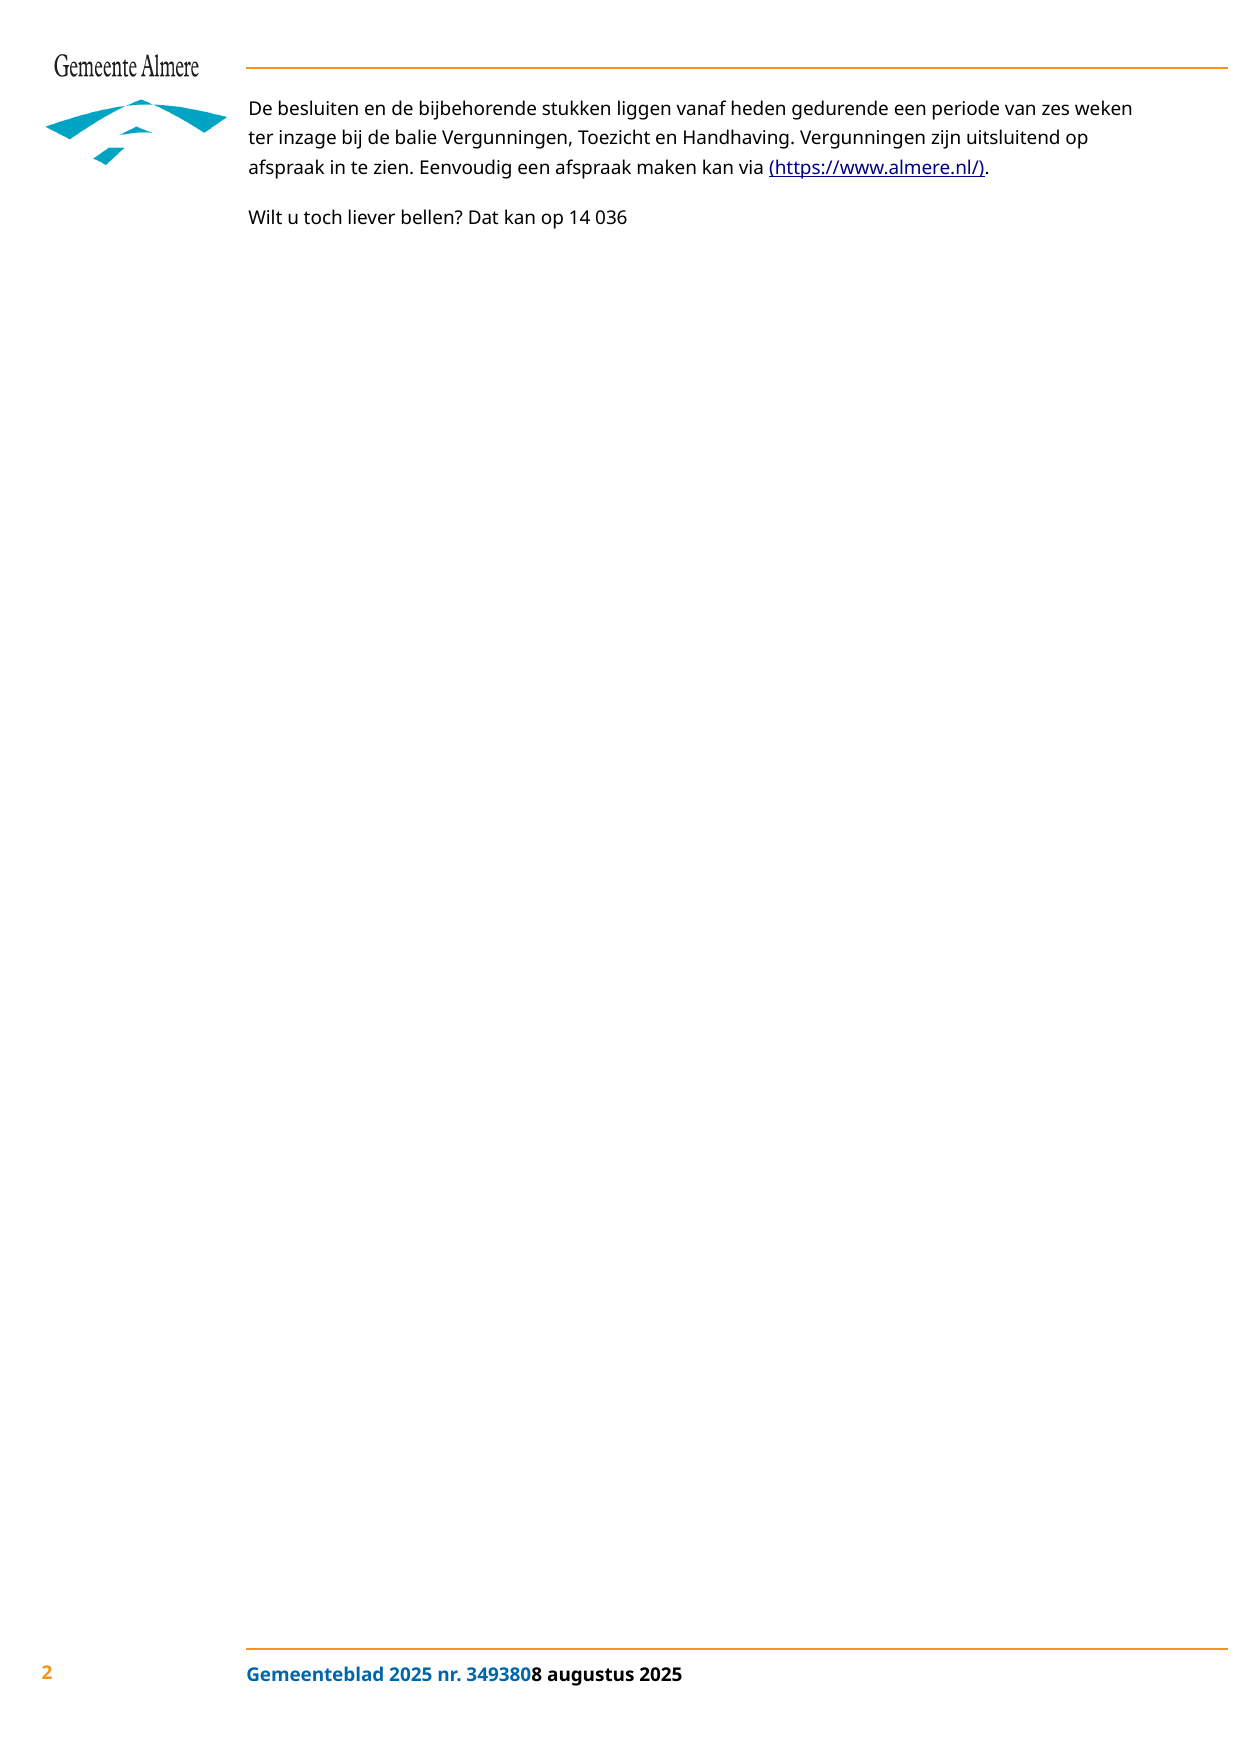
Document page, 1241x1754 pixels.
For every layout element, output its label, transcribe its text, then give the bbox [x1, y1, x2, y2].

text De besluiten en de bijbehorende stukken liggen vanaf heden gedurende een periode van zes weken ter inzage bij de balie Vergunningen, Toezicht en Handhaving. Vergunningen zijn uitsluitend op afspraak in te zien. Eenvoudig een afspraak maken kan via (https://www.almere.nl/). [248, 95, 1152, 180]
text Wilt u toch liever bellen? Dat kan op 14 036 [248, 204, 1152, 230]
picture [41, 47, 231, 172]
